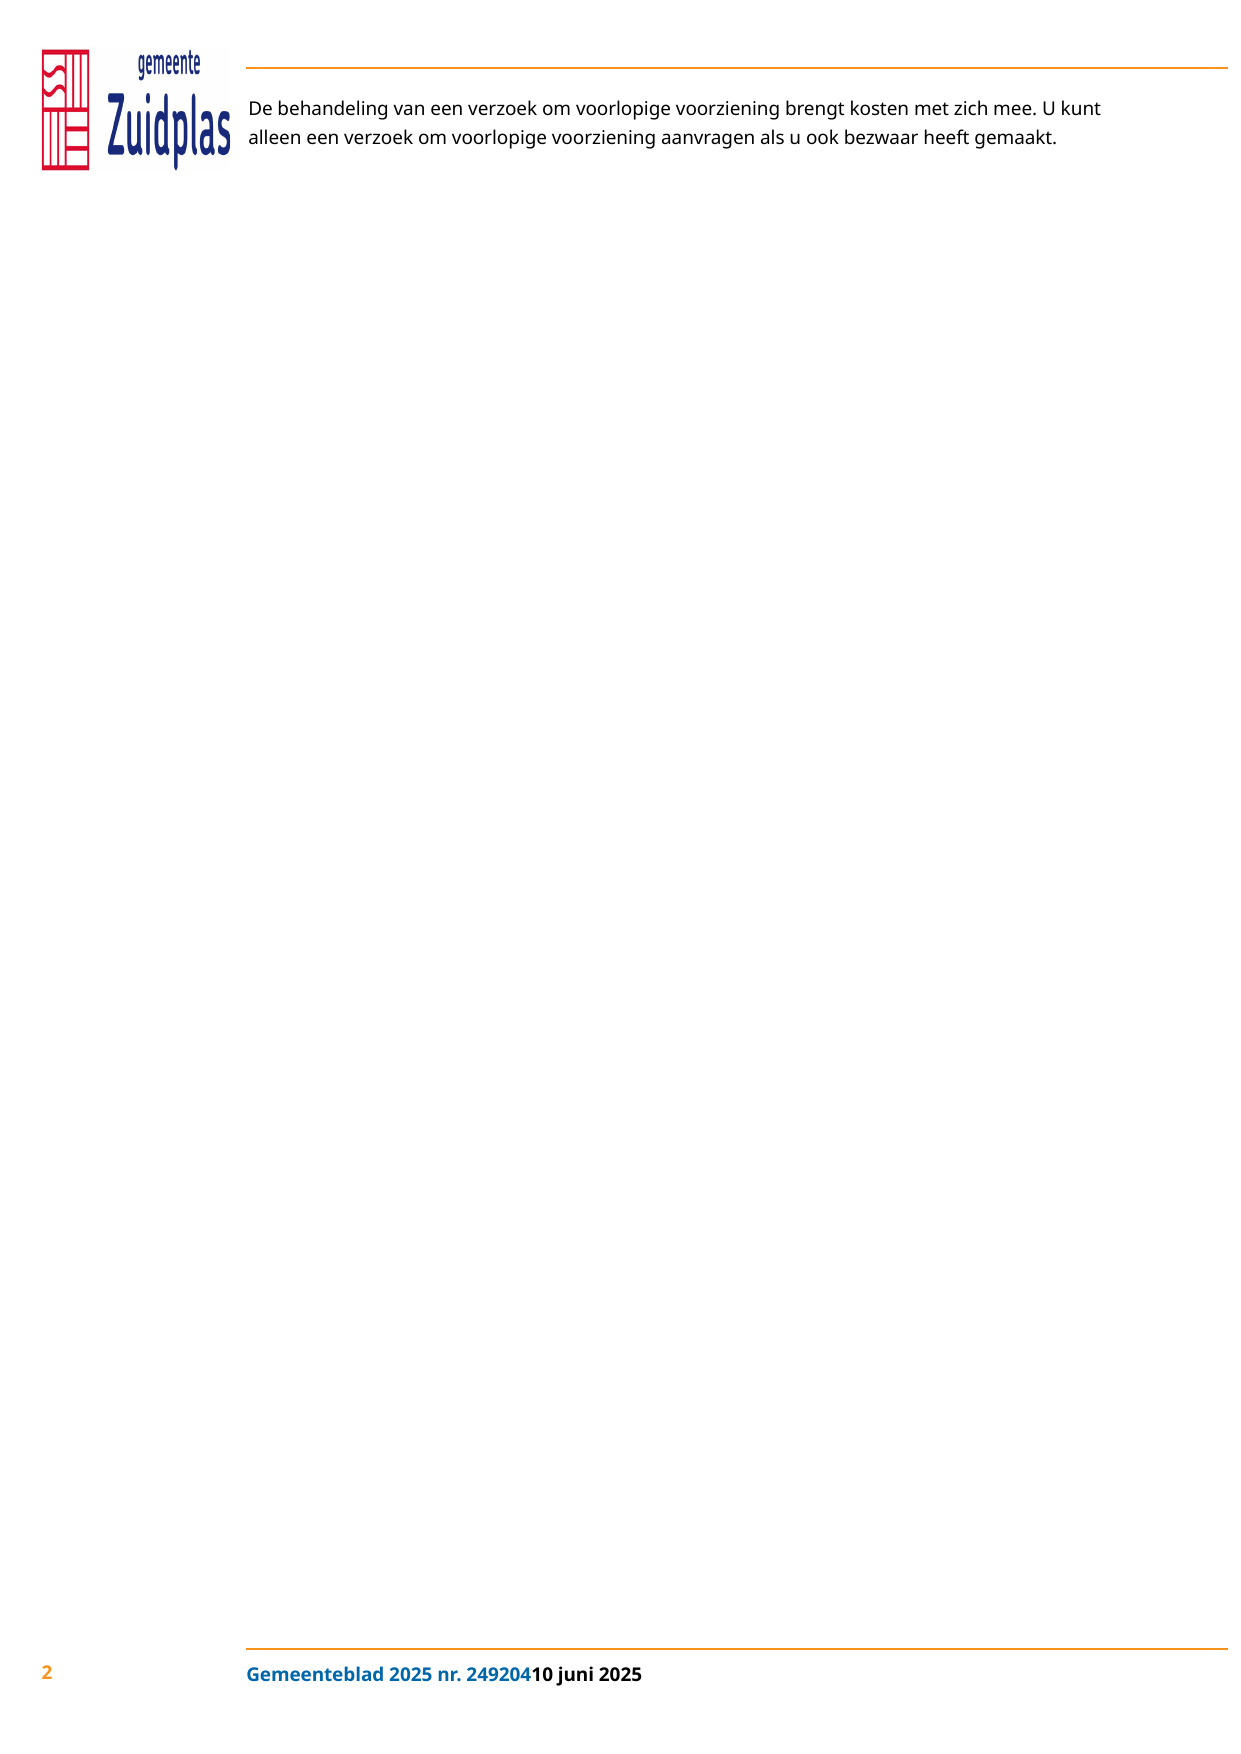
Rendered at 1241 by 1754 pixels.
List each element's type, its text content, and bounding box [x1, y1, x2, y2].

text De behandeling van een verzoek om voorlopige voorziening brengt kosten met zich mee. U kunt alleen een verzoek om voorlopige voorziening aanvragen als u ook bezwaar heeft gemaakt. [248, 95, 1152, 150]
picture [41, 47, 231, 172]
